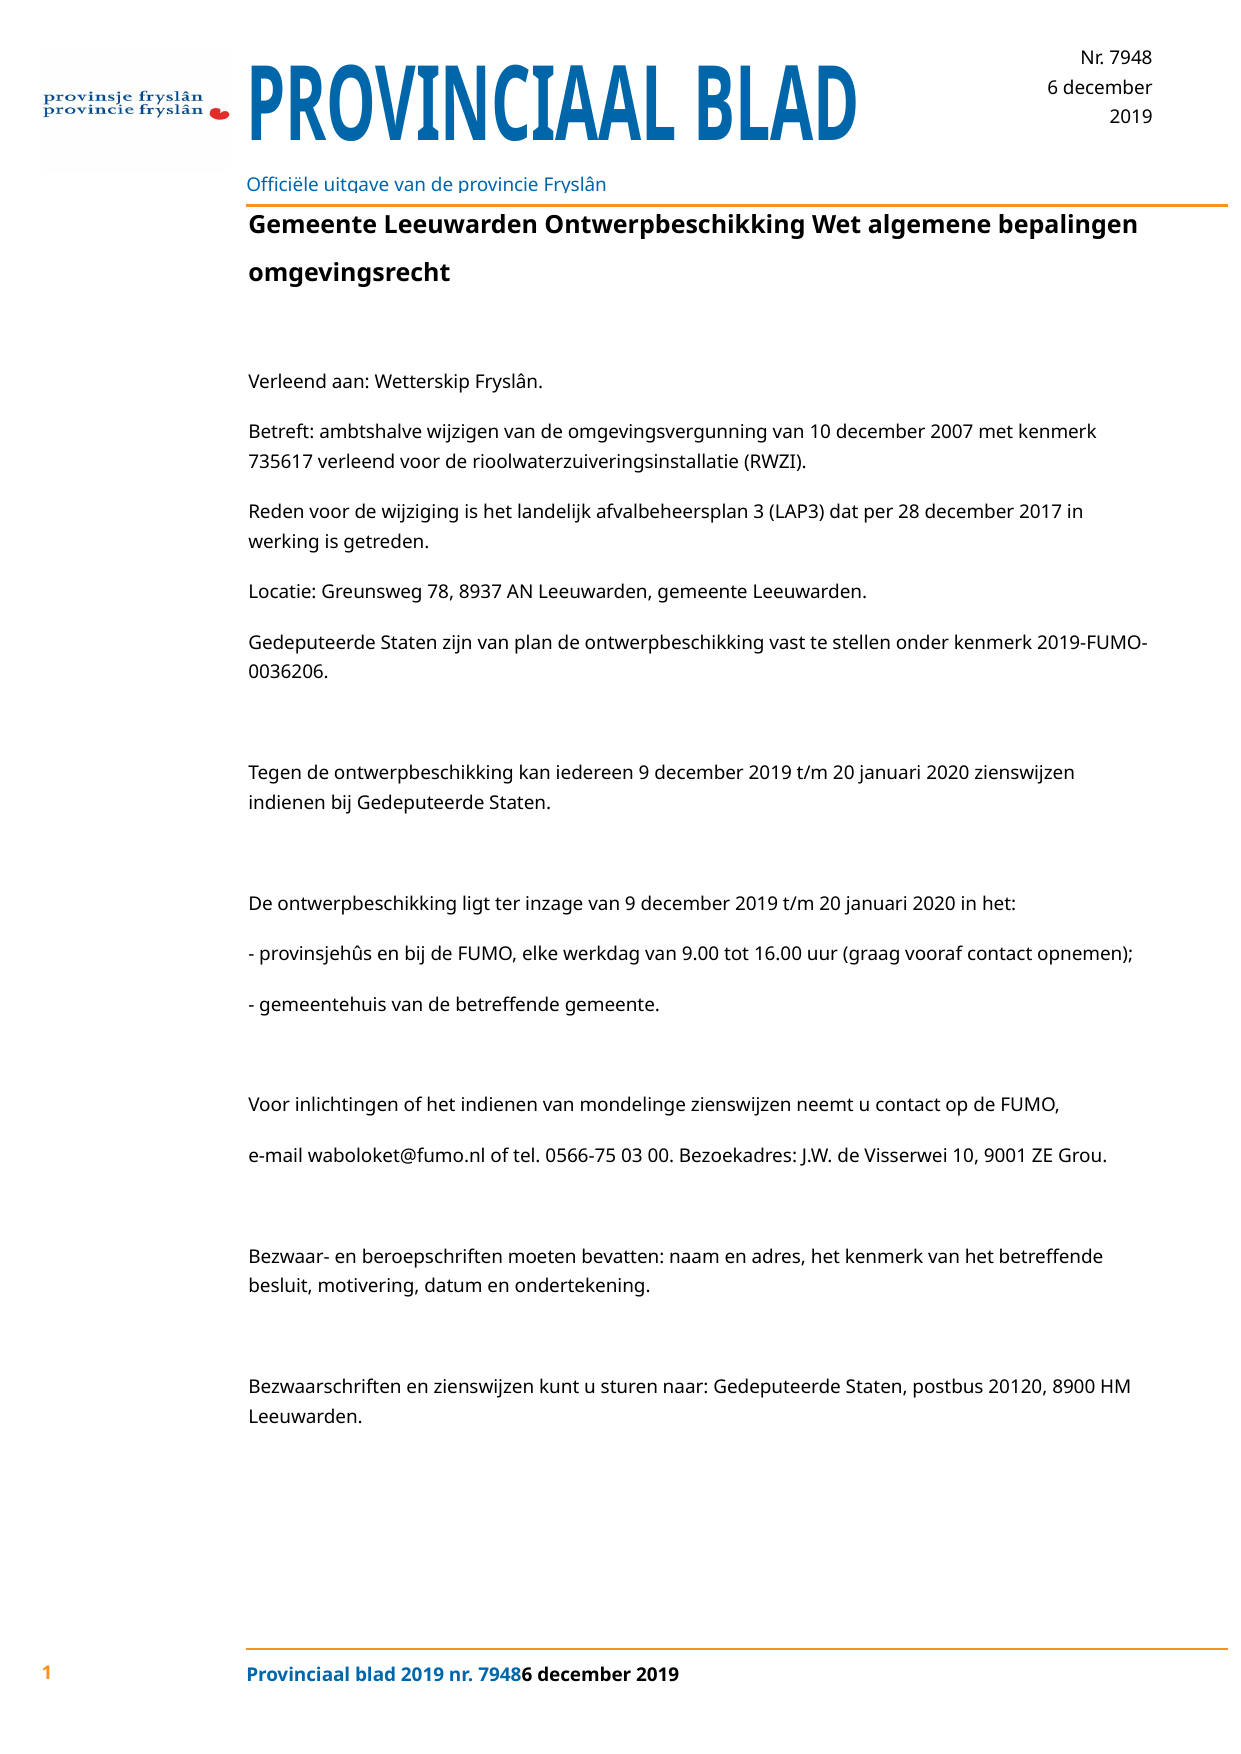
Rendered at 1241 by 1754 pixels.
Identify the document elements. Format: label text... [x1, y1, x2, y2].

text e-mail waboloket@fumo.nl of tel. 0566-75 03 00. Bezoekadres: J.W. de Visserwei 10, 9001 ZE Grou. [248, 1142, 1152, 1168]
text Bezwaar- en beroepschriften moeten bevatten: naam en adres, het kenmerk van het betreffende besluit, motivering, datum en ondertekening. [248, 1243, 1152, 1298]
text Voor inlichtingen of het indienen van mondelinge zienswijzen neemt u contact op de FUMO, [248, 1092, 1152, 1117]
text Betreft: ambtshalve wijzigen van de omgevingsvergunning van 10 december 2007 met kenmerk 735617 verleend voor de rioolwaterzuiveringsinstallatie (RWZI). [248, 419, 1152, 474]
text Reden voor de wijziging is het landelijk afvalbeheersplan 3 (LAP3) dat per 28 december 2017 in werking is getreden. [248, 499, 1152, 554]
text Verleend aan: Wetterskip Fryslân. [248, 368, 1152, 394]
text Bezwaarschriften en zienswijzen kunt u sturen naar: Gedeputeerde Staten, postbus 20120, 8900 HM Leeuwarden. [248, 1373, 1152, 1429]
text - provinsjehûs en bij de FUMO, elke werkdag van 9.00 tot 16.00 uur (graag vooraf contact opnemen); [248, 940, 1152, 966]
text Gedeputeerde Staten zijn van plan de ontwerpbeschikking vast te stellen onder kenmerk 2019-FUMO-0036206. [248, 629, 1152, 684]
text Tegen de ontwerpbeschikking kan iedereen 9 december 2019 t/m 20 januari 2020 zienswijzen indienen bij Gedeputeerde Staten. [248, 759, 1152, 815]
text Locatie: Greunsweg 78, 8937 AN Leeuwarden, gemeente Leeuwarden. [248, 579, 1152, 604]
picture [41, 47, 231, 172]
text Gemeente Leeuwarden Ontwerpbeschikking Wet algemene bepalingen omgevingsrecht [248, 207, 1152, 288]
text - gemeentehuis van de betreffende gemeente. [248, 991, 1152, 1017]
text De ontwerpbeschikking ligt ter inzage van 9 december 2019 t/m 20 januari 2020 in het: [248, 890, 1152, 916]
